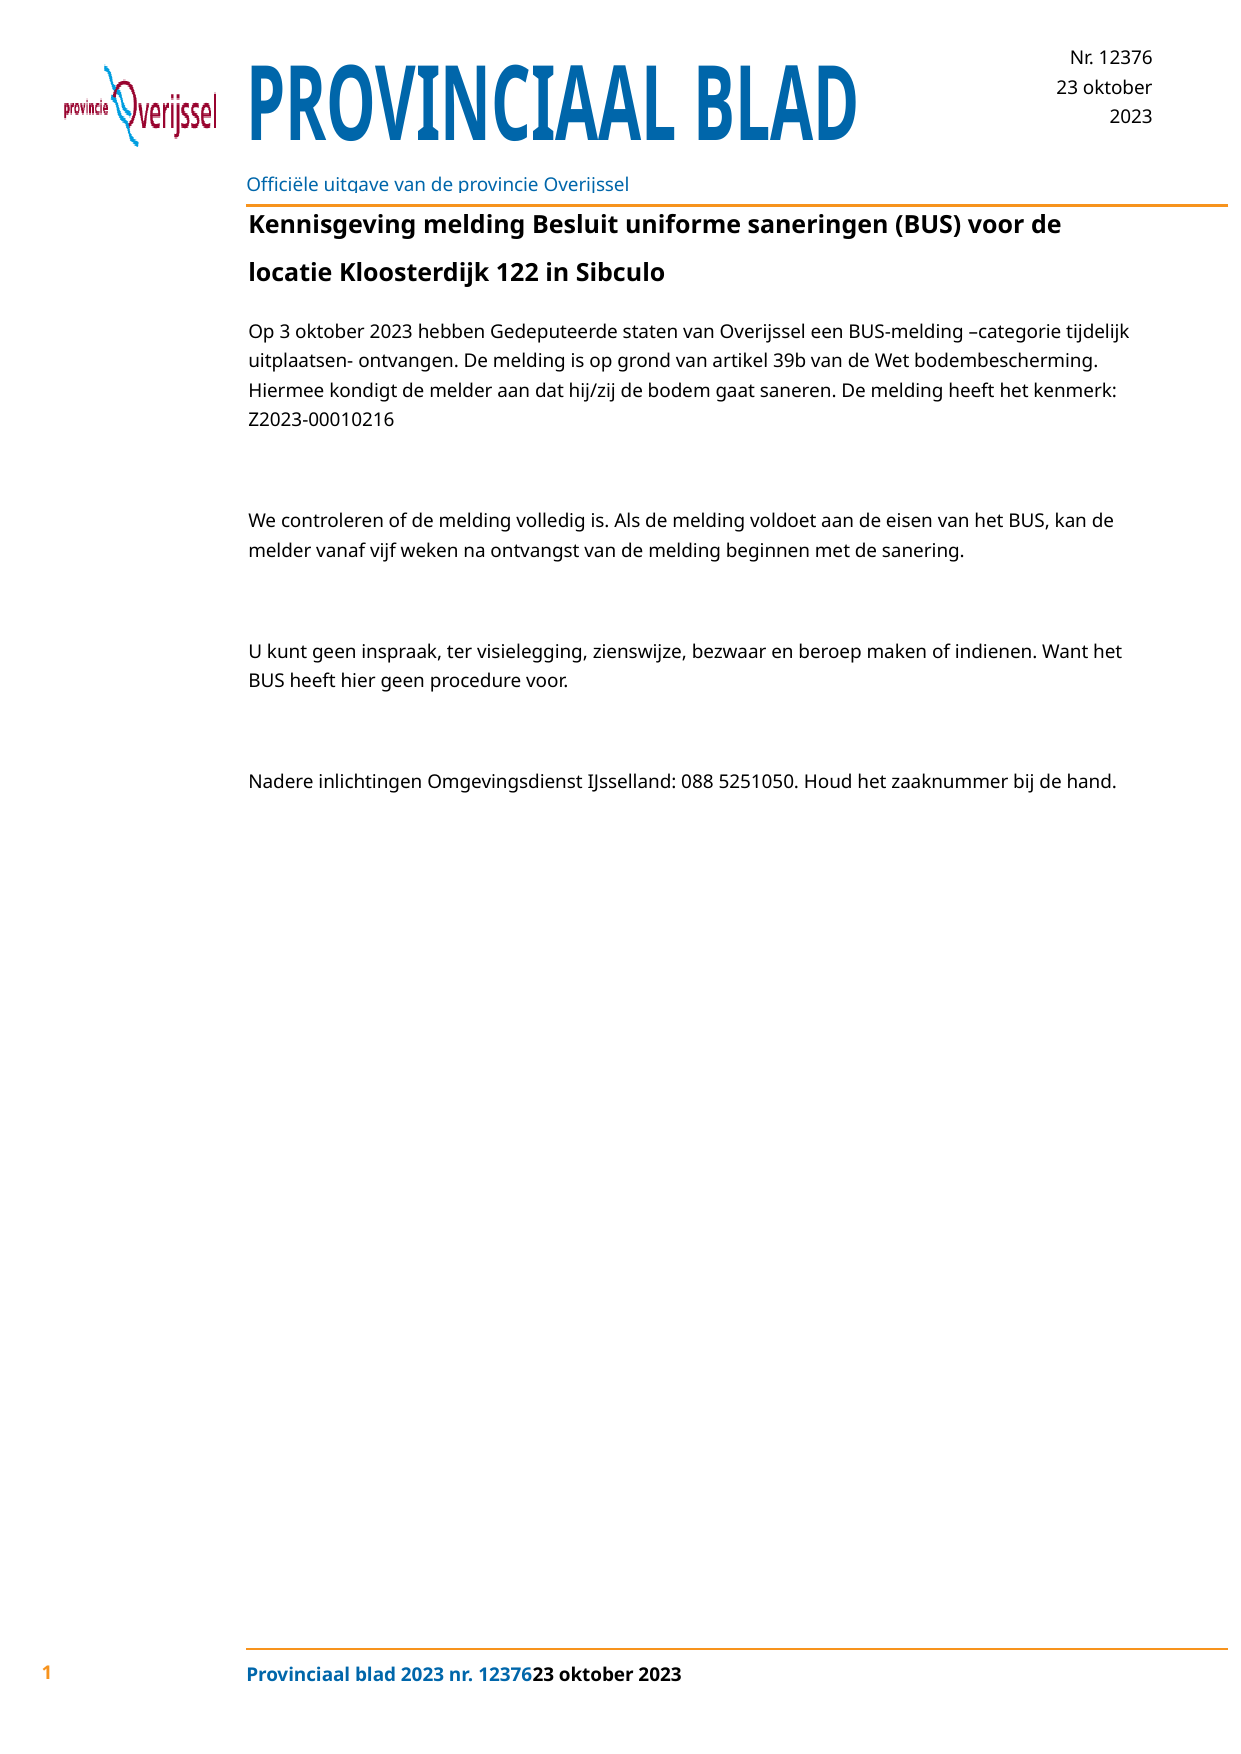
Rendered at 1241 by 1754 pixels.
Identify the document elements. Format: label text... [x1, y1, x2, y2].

text Kennisgeving melding Besluit uniforme saneringen (BUS) voor de locatie Kloosterdijk 122 in Sibculo [248, 207, 1152, 288]
picture [41, 47, 231, 172]
text Nadere inlichtingen Omgevingsdienst IJsselland: 088 5251050. Houd het zaaknummer bij de hand. [248, 768, 1152, 794]
text U kunt geen inspraak, ter visielegging, zienswijze, bezwaar en beroep maken of indienen. Want het BUS heeft hier geen procedure voor. [248, 638, 1152, 693]
text Op 3 oktober 2023 hebben Gedeputeerde staten van Overijssel een BUS-melding –categorie tijdelijk uitplaatsen- ontvangen. De melding is op grond van artikel 39b van de Wet bodembescherming. Hiermee kondigt de melder aan dat hij/zij de bodem gaat saneren. De melding heeft het kenmerk: Z2023-00010216 [248, 318, 1152, 432]
text We controleren of de melding volledig is. Als de melding voldoet aan de eisen van het BUS, kan de melder vanaf vijf weken na ontvangst van de melding beginnen met de sanering. [248, 507, 1152, 563]
